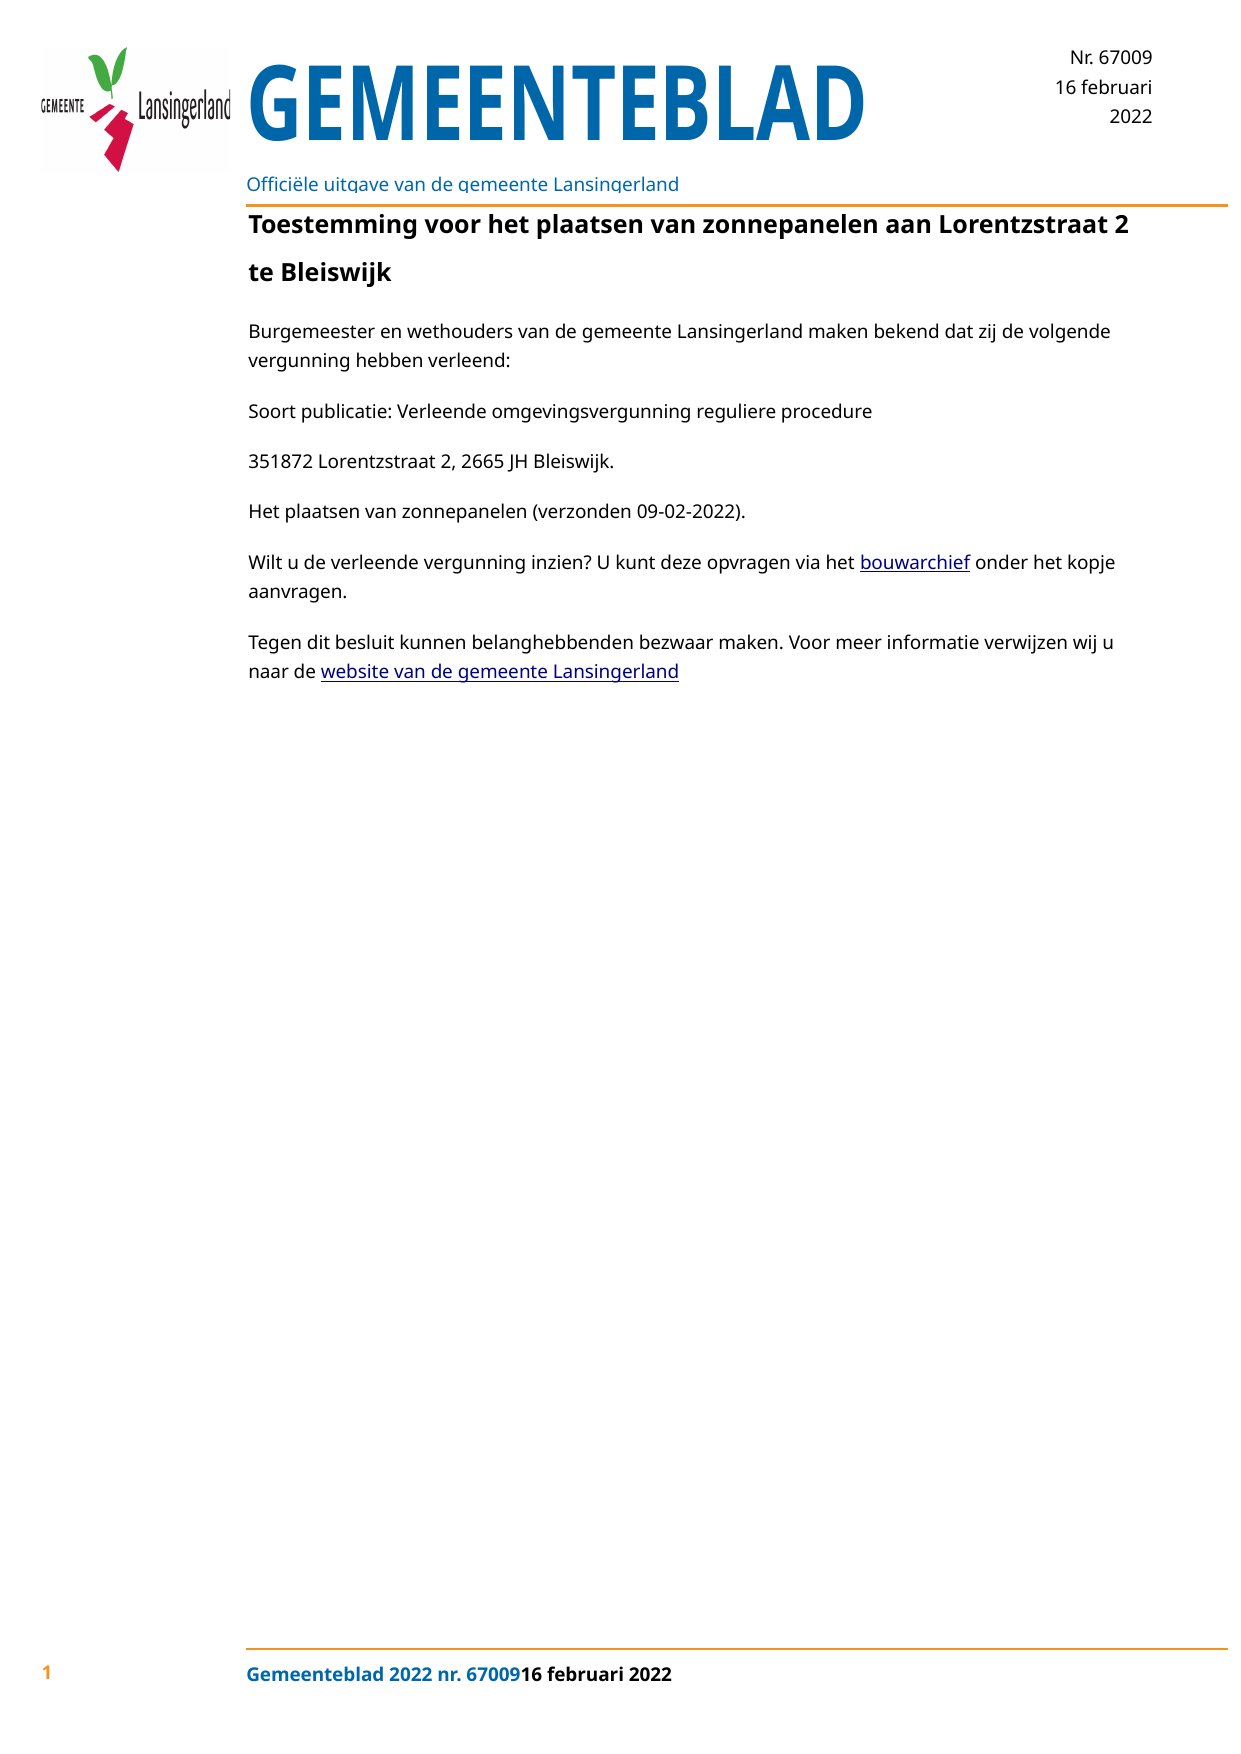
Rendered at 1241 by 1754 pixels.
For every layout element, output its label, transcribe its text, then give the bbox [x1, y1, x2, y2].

text 351872 Lorentzstraat 2, 2665 JH Bleiswijk. [248, 448, 1152, 474]
picture [41, 47, 231, 172]
text Wilt u de verleende vergunning inzien? U kunt deze opvragen via het bouwarchief onder het kopje aanvragen. [248, 549, 1152, 604]
text Toestemming voor het plaatsen van zonnepanelen aan Lorentzstraat 2 te Bleiswijk [248, 207, 1152, 288]
text Soort publicatie: Verleende omgevingsvergunning reguliere procedure [248, 398, 1152, 424]
text Tegen dit besluit kunnen belanghebbenden bezwaar maken. Voor meer informatie verwijzen wij u naar de website van de gemeente Lansingerland [248, 629, 1152, 684]
text Het plaatsen van zonnepanelen (verzonden 09-02-2022). [248, 499, 1152, 524]
text Burgemeester en wethouders van de gemeente Lansingerland maken bekend dat zij de volgende vergunning hebben verleend: [248, 318, 1152, 373]
